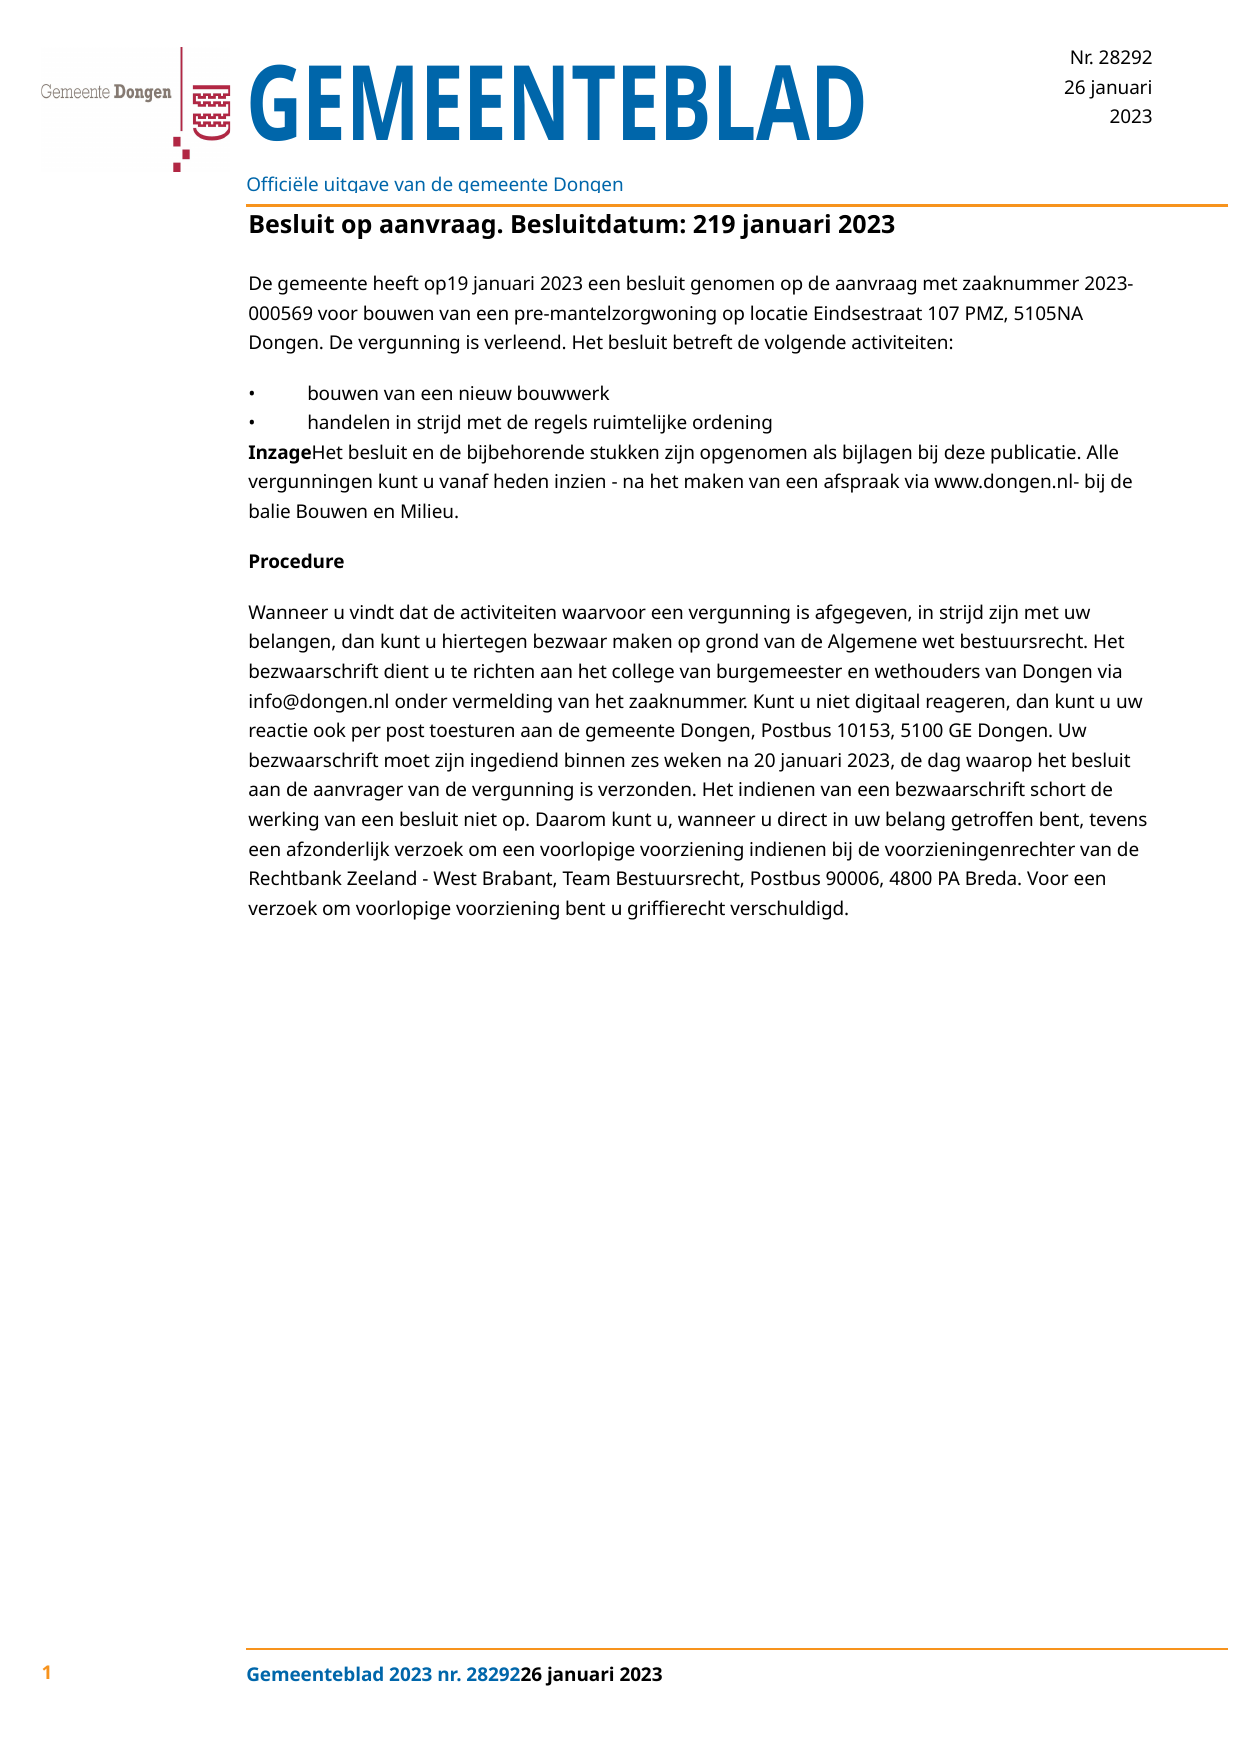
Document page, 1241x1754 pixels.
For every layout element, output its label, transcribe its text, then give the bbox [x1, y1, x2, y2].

text De gemeente heeft op19 januari 2023 een besluit genomen op de aanvraag met zaaknummer 2023-000569 voor bouwen van een pre-mantelzorgwoning op locatie Eindsestraat 107 PMZ, 5105NA Dongen. De vergunning is verleend. Het besluit betreft de volgende activiteiten: [248, 270, 1152, 355]
text InzageHet besluit en de bijbehorende stukken zijn opgenomen als bijlagen bij deze publicatie. Alle vergunningen kunt u vanaf heden inzien - na het maken van een afspraak via www.dongen.nl- bij de balie Bouwen en Milieu. [248, 439, 1152, 524]
text Procedure [248, 549, 1152, 574]
list bouwen van een nieuw bouwwerk [248, 380, 1152, 406]
list handelen in strijd met de regels ruimtelijke ordening [248, 409, 1152, 435]
text Wanneer u vindt dat de activiteiten waarvoor een vergunning is afgegeven, in strijd zijn met uw belangen, dan kunt u hiertegen bezwaar maken op grond van de Algemene wet bestuursrecht. Het bezwaarschrift dient u te richten aan het college van burgemeester en wethouders van Dongen via info@dongen.nl onder vermelding van het zaaknummer. Kunt u niet digitaal reageren, dan kunt u uw reactie ook per post toesturen aan de gemeente Dongen, Postbus 10153, 5100 GE Dongen. Uw bezwaarschrift moet zijn ingediend binnen zes weken na 20 januari 2023, de dag waarop het besluit aan de aanvrager van de vergunning is verzonden. Het indienen van een bezwaarschrift schort de werking van een besluit niet op. Daarom kunt u, wanneer u direct in uw belang getroffen bent, tevens een afzonderlijk verzoek om een voorlopige voorziening indienen bij de voorzieningenrechter van de Rechtbank Zeeland - West Brabant, Team Bestuursrecht, Postbus 90006, 4800 PA Breda. Voor een verzoek om voorlopige voorziening bent u griffierecht verschuldigd. [248, 599, 1152, 921]
text Besluit op aanvraag. Besluitdatum: 219 januari 2023 [248, 207, 1152, 241]
picture [41, 47, 231, 172]
